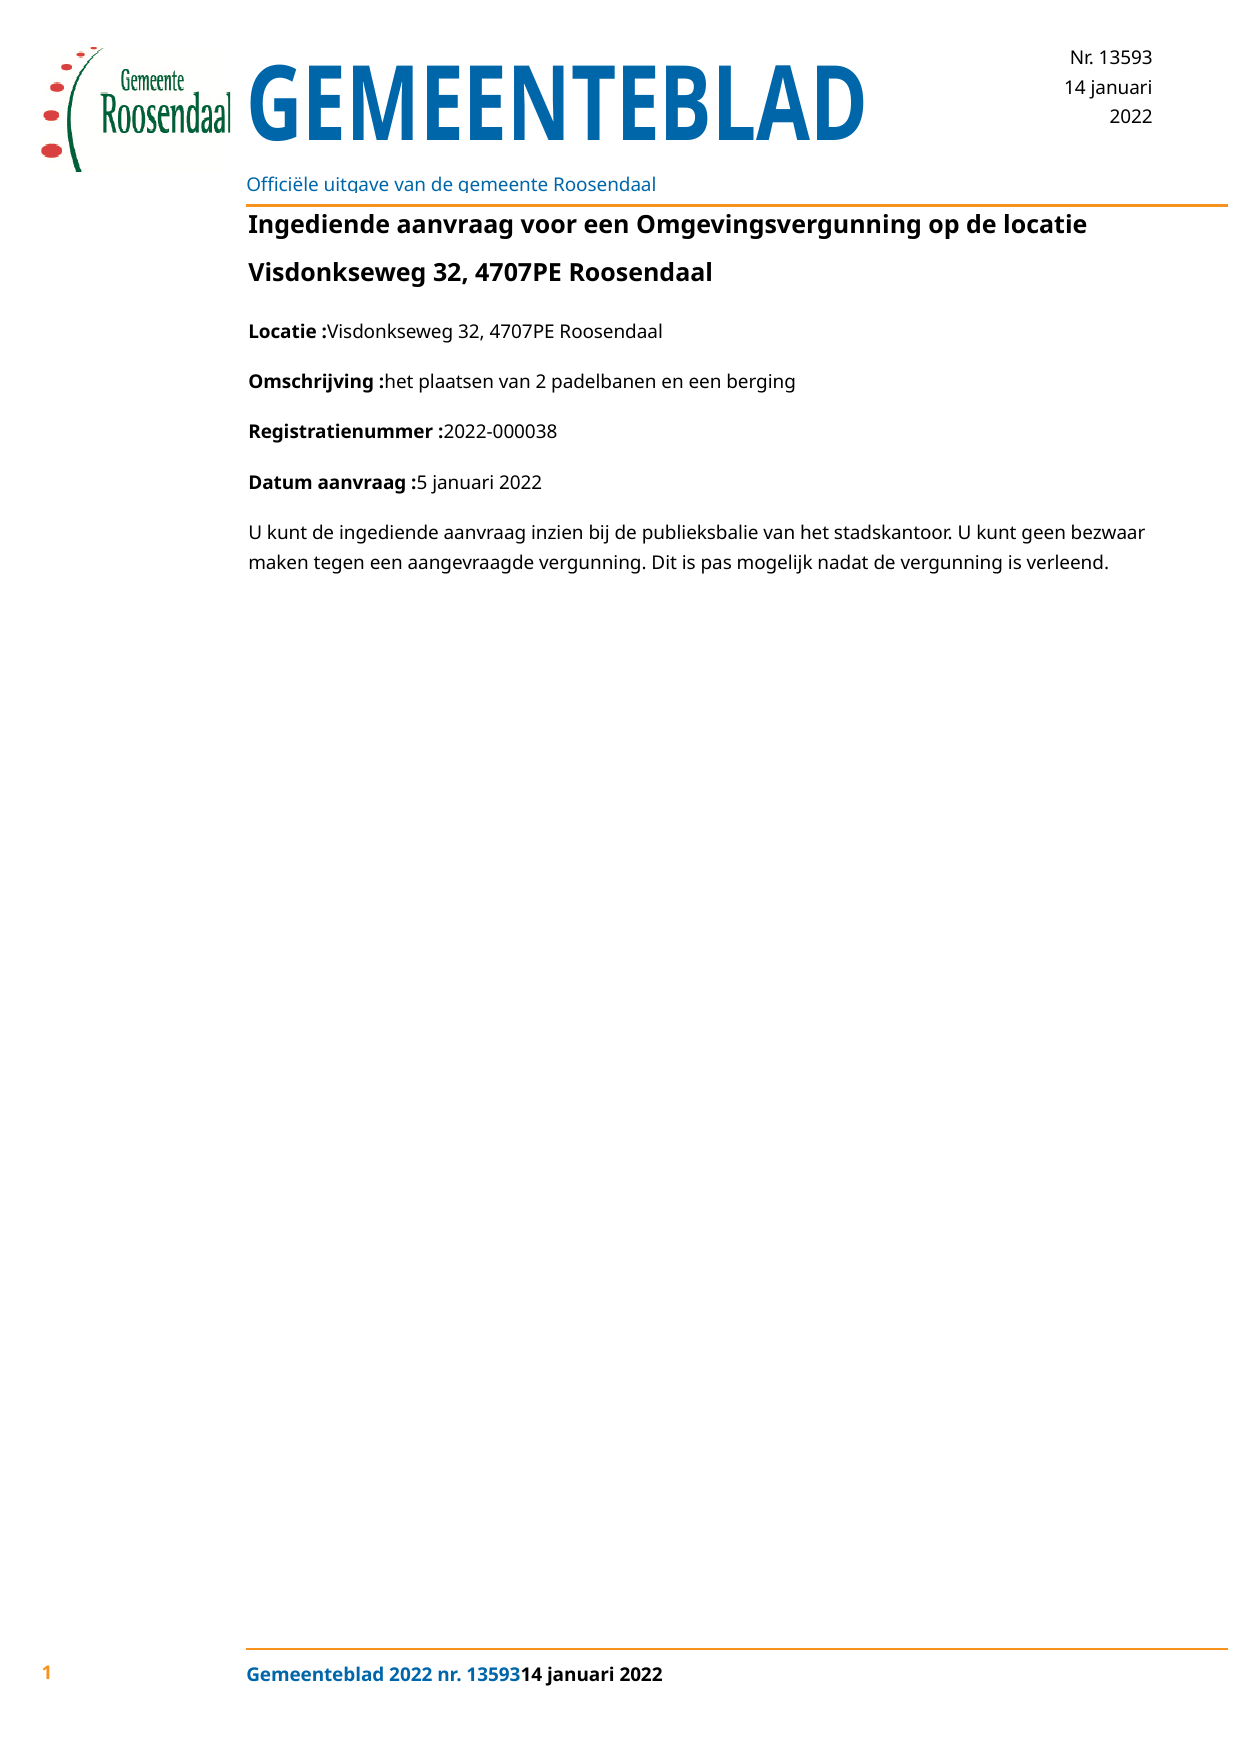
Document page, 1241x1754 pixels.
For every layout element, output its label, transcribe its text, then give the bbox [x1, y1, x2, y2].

text U kunt de ingediende aanvraag inzien bij de publieksbalie van het stadskantoor. U kunt geen bezwaar maken tegen een aangevraagde vergunning. Dit is pas mogelijk nadat de vergunning is verleend. [248, 519, 1152, 575]
text Omschrijving :het plaatsen van 2 padelbanen en een berging [248, 368, 1152, 394]
text Ingediende aanvraag voor een Omgevingsvergunning op de locatie Visdonkseweg 32, 4707PE Roosendaal [248, 207, 1152, 288]
text Registratienummer :2022-000038 [248, 419, 1152, 444]
text Locatie :Visdonkseweg 32, 4707PE Roosendaal [248, 318, 1152, 344]
text Datum aanvraag :5 januari 2022 [248, 469, 1152, 495]
picture [41, 47, 231, 172]
